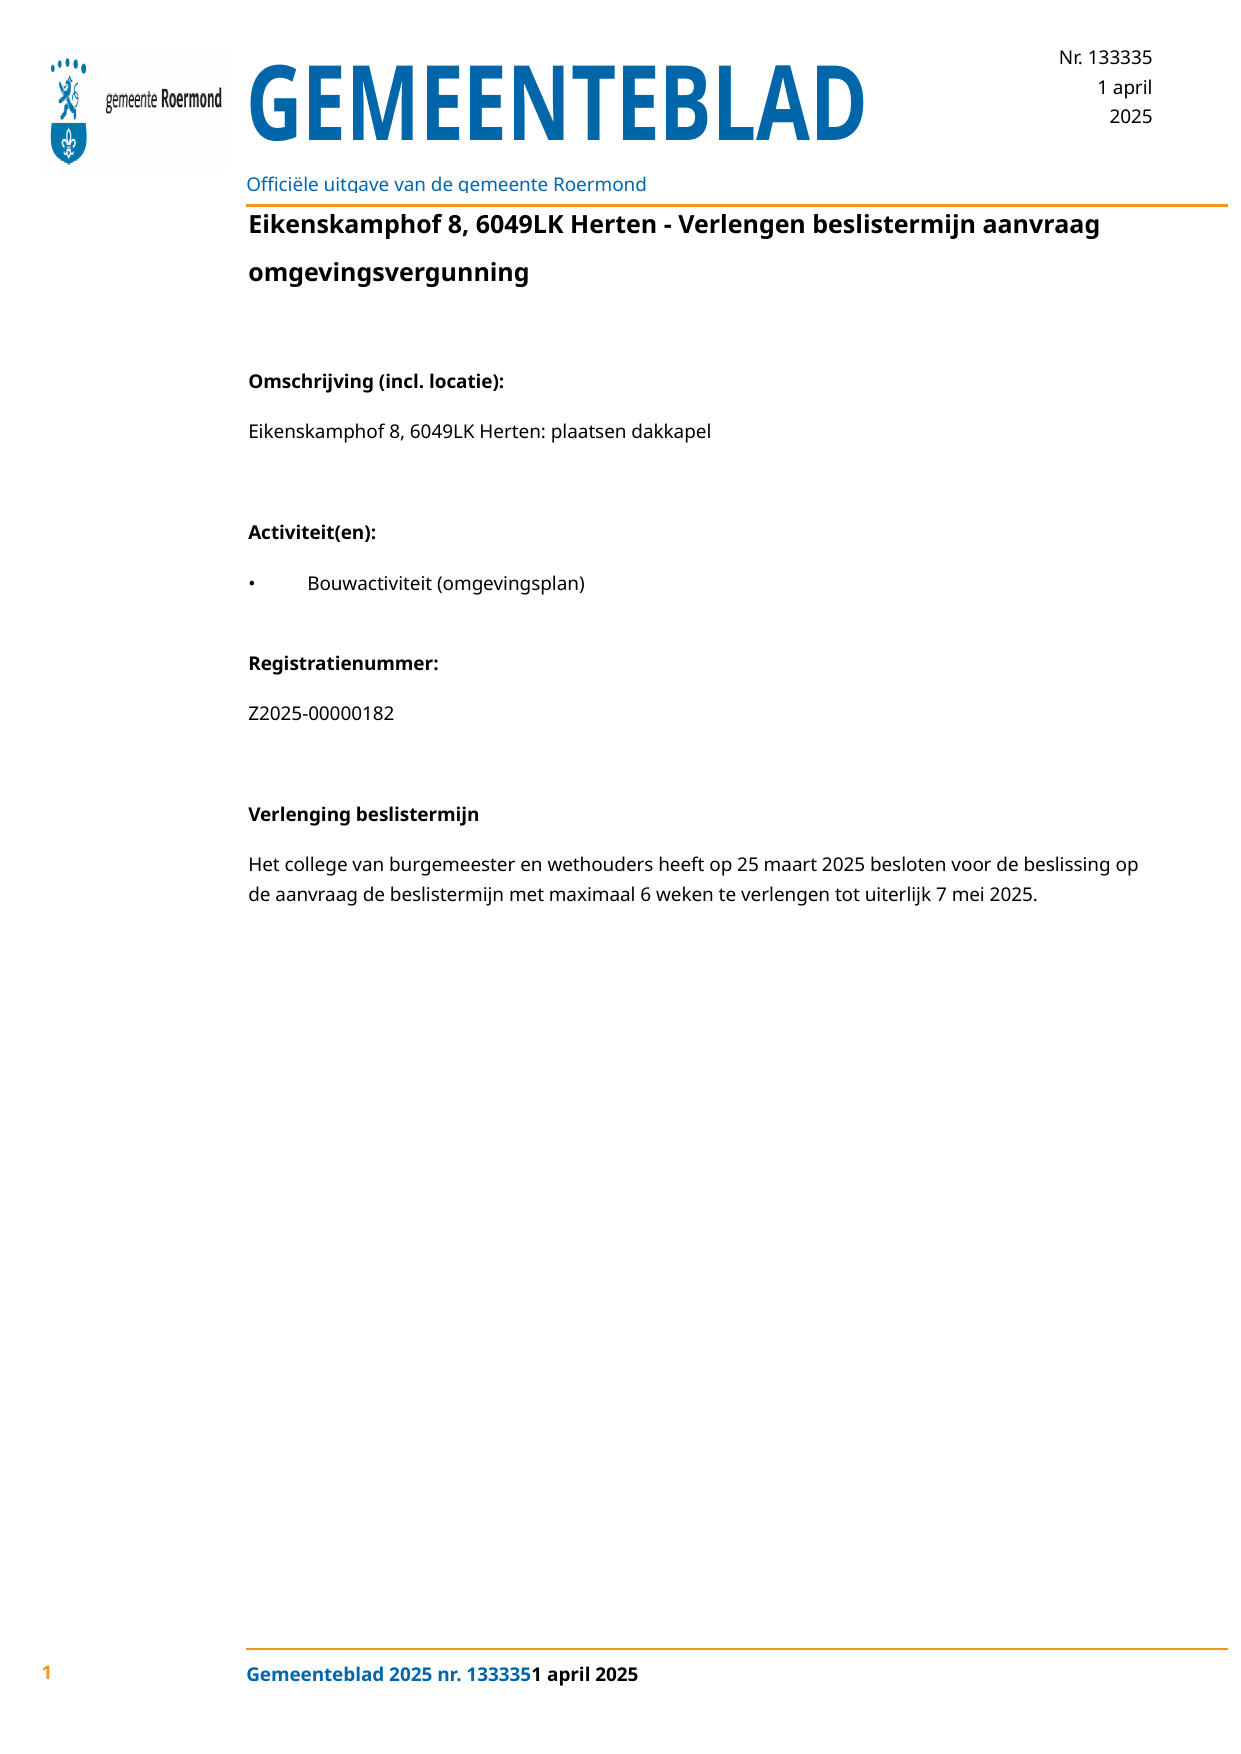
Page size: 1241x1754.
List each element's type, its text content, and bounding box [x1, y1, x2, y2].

picture [41, 47, 231, 172]
text Eikenskamphof 8, 6049LK Herten - Verlengen beslistermijn aanvraag omgevingsvergunning [248, 207, 1152, 288]
text Het college van burgemeester en wethouders heeft op 25 maart 2025 besloten voor de beslissing op de aanvraag de beslistermijn met maximaal 6 weken te verlengen tot uiterlijk 7 mei 2025. [248, 852, 1152, 907]
text Z2025-00000182 [248, 700, 1152, 726]
text Eikenskamphof 8, 6049LK Herten: plaatsen dakkapel [248, 419, 1152, 444]
text Omschrijving (incl. locatie): [248, 368, 1152, 394]
text Registratienummer: [248, 650, 1152, 676]
text Verlenging beslistermijn [248, 801, 1152, 827]
text Activiteit(en): [248, 519, 1152, 545]
list Bouwactiviteit (omgevingsplan) [248, 570, 1152, 596]
